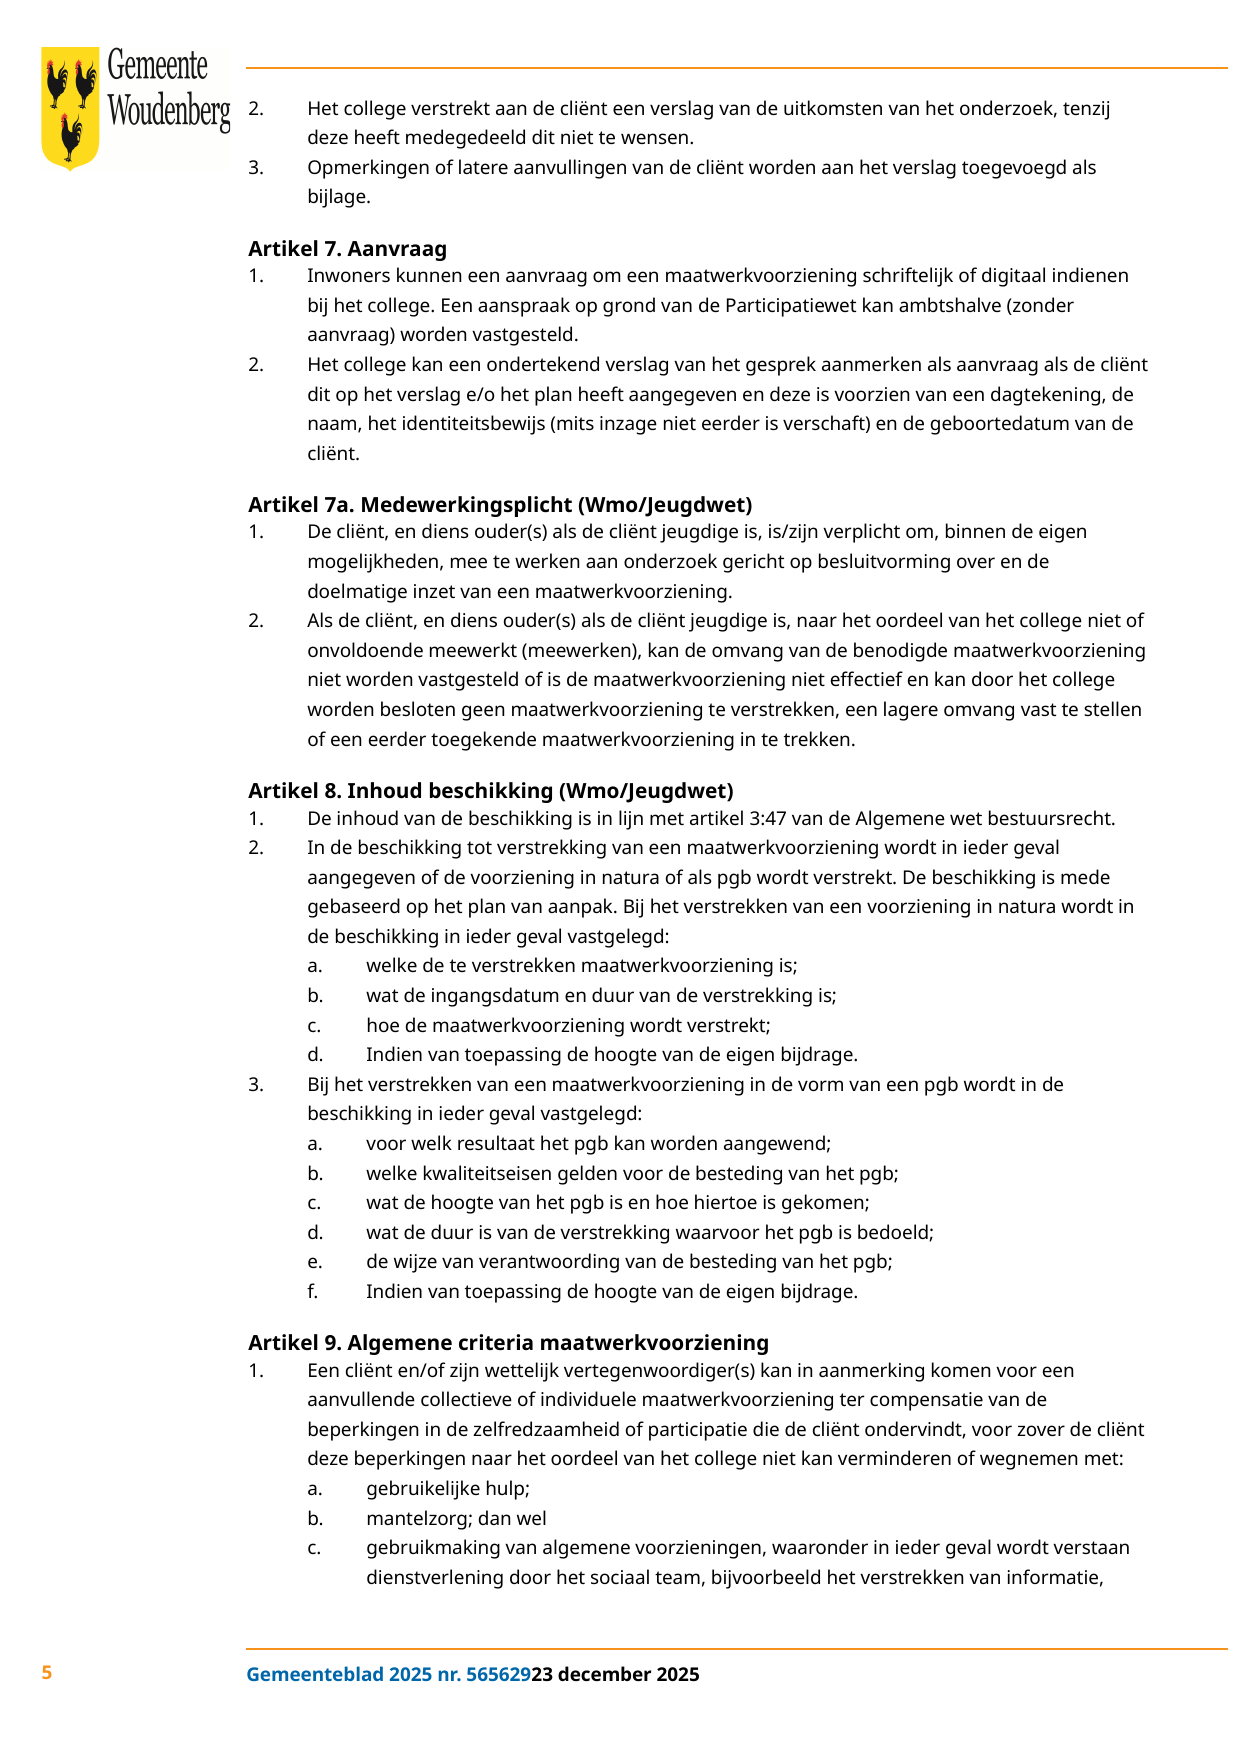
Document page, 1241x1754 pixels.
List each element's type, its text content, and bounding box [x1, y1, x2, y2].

list Indien van toepassing de hoogte van de eigen bijdrage. [307, 1278, 1152, 1304]
text Artikel 7a. Medewerkingsplicht (Wmo/Jeugdwet) [248, 490, 1152, 519]
list Bij het verstrekken van een maatwerkvoorziening in de vorm van een pgb wordt in de beschikking in ieder geval vastgelegd: [248, 1071, 1152, 1126]
text Artikel 7. Aanvraag [248, 234, 1152, 262]
list welke kwaliteitseisen gelden voor de besteding van het pgb; [307, 1160, 1152, 1185]
list wat de duur is van de verstrekking waarvoor het pgb is bedoeld; [307, 1219, 1152, 1244]
list Het college kan een ondertekend verslag van het gesprek aanmerken als aanvraag als de cliënt dit op het verslag e/o het plan heeft aangegeven en deze is voorzien van een dagtekening, de naam, het identiteitsbewijs (mits inzage niet eerder is verschaft) en de geboortedatum van de cliënt. [248, 351, 1152, 466]
list Inwoners kunnen een aanvraag om een maatwerkvoorziening schriftelijk of digitaal indienen bij het college. Een aanspraak op grond van de Participatiewet kan ambtshalve (zonder aanvraag) worden vastgesteld. [248, 262, 1152, 347]
list Opmerkingen of latere aanvullingen van de cliënt worden aan het verslag toegevoegd als bijlage. [248, 154, 1152, 209]
list Een cliënt en/of zijn wettelijk vertegenwoordiger(s) kan in aanmerking komen voor een aanvullende collectieve of individuele maatwerkvoorziening ter compensatie van de beperkingen in de zelfredzaamheid of participatie die de cliënt ondervindt, voor zover de cliënt deze beperkingen naar het oordeel van het college niet kan verminderen of wegnemen met: [248, 1357, 1152, 1471]
list In de beschikking tot verstrekking van een maatwerkvoorziening wordt in ieder geval aangegeven of de voorziening in natura of als pgb wordt verstrekt. De beschikking is mede gebaseerd op het plan van aanpak. Bij het verstrekken van een voorziening in natura wordt in de beschikking in ieder geval vastgelegd: [248, 834, 1152, 949]
list wat de ingangsdatum en duur van de verstrekking is; [307, 982, 1152, 1008]
list Het college verstrekt aan de cliënt een verslag van de uitkomsten van het onderzoek, tenzij deze heeft medegedeeld dit niet te wensen. [248, 95, 1152, 150]
list mantelzorg; dan wel [307, 1505, 1152, 1531]
list Als de cliënt, en diens ouder(s) als de cliënt jeugdige is, naar het oordeel van het college niet of onvoldoende meewerkt (meewerken), kan de omvang van de benodigde maatwerkvoorziening niet worden vastgesteld of is de maatwerkvoorziening niet effectief en kan door het college worden besloten geen maatwerkvoorziening te verstrekken, een lagere omvang vast te stellen of een eerder toegekende maatwerkvoorziening in te trekken. [248, 607, 1152, 752]
list wat de hoogte van het pgb is en hoe hiertoe is gekomen; [307, 1189, 1152, 1215]
list gebruikmaking van algemene voorzieningen, waaronder in ieder geval wordt verstaan dienstverlening door het sociaal team, bijvoorbeeld het verstrekken van informatie, [307, 1534, 1152, 1590]
list De inhoud van de beschikking is in lijn met artikel 3:47 van de Algemene wet bestuursrecht. [248, 805, 1152, 830]
list welke de te verstrekken maatwerkvoorziening is; [307, 953, 1152, 978]
picture [41, 47, 231, 172]
list voor welk resultaat het pgb kan worden aangewend; [307, 1130, 1152, 1156]
text Artikel 9. Algemene criteria maatwerkvoorziening [248, 1328, 1152, 1357]
list De cliënt, en diens ouder(s) als de cliënt jeugdige is, is/zijn verplicht om, binnen de eigen mogelijkheden, mee te werken aan onderzoek gericht op besluitvorming over en de doelmatige inzet van een maatwerkvoorziening. [248, 519, 1152, 604]
text Artikel 8. Inhoud beschikking (Wmo/Jeugdwet) [248, 776, 1152, 805]
list de wijze van verantwoording van de besteding van het pgb; [307, 1248, 1152, 1274]
list hoe de maatwerkvoorziening wordt verstrekt; [307, 1012, 1152, 1037]
list Indien van toepassing de hoogte van de eigen bijdrage. [307, 1041, 1152, 1067]
list gebruikelijke hulp; [307, 1475, 1152, 1501]
